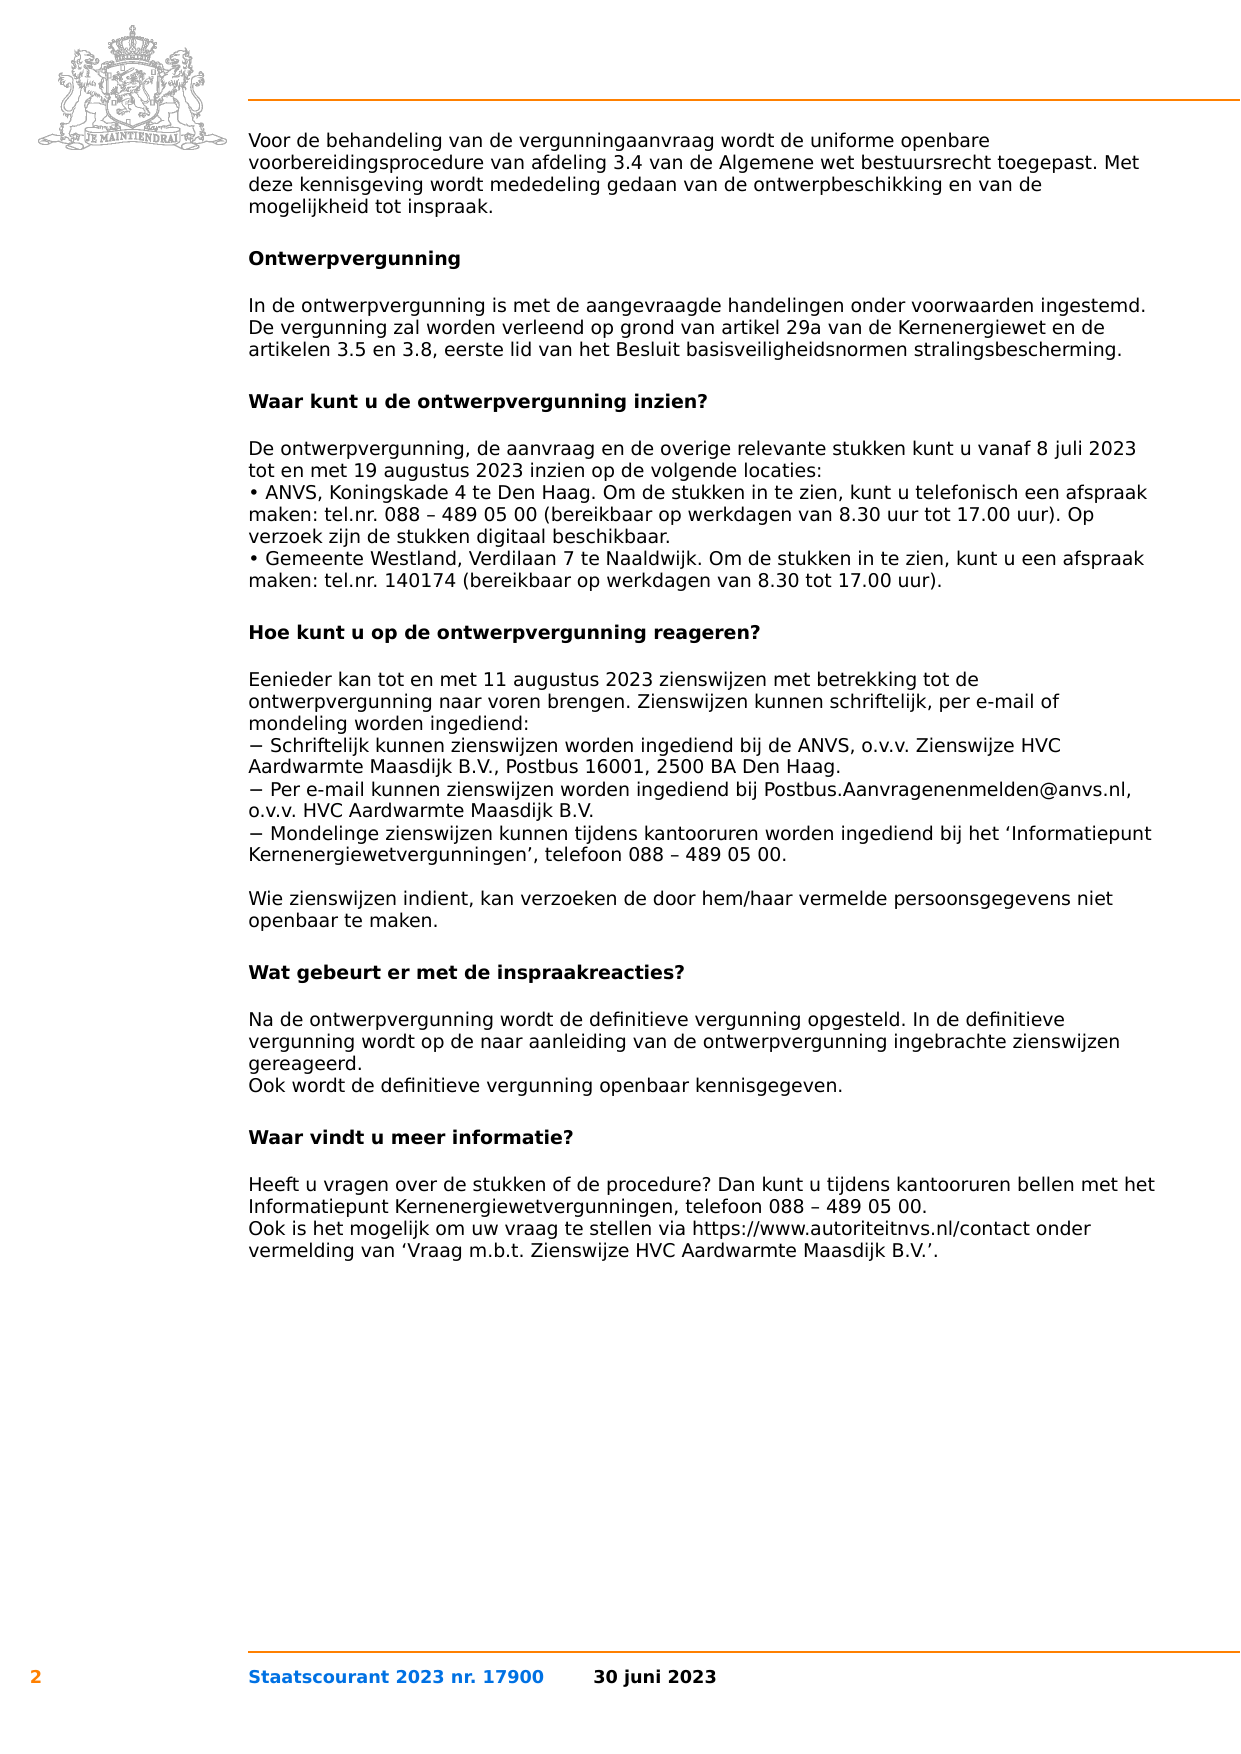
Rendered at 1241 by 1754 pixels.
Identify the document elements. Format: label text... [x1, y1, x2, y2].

text De ontwerpvergunning, de aanvraag en de overige relevante stukken kunt u vanaf 8 juli 2023 tot en met 19 augustus 2023 inzien op de volgende locaties: [248, 438, 1163, 482]
text − Mondelinge zienswijzen kunnen tijdens kantooruren worden ingediend bij het ‘Informatiepunt Kernenergiewetvergunningen’, telefoon 088 – 489 05 00. [248, 822, 1163, 866]
text Na de ontwerpvergunning wordt de definitieve vergunning opgesteld. In de definitieve vergunning wordt op de naar aanleiding van de ontwerpvergunning ingebrachte zienswijzen gereageerd. [248, 1009, 1163, 1075]
text Ook wordt de definitieve vergunning openbaar kennisgegeven. [248, 1075, 1163, 1097]
text In de ontwerpvergunning is met de aangevraagde handelingen onder voorwaarden ingestemd. De vergunning zal worden verleend op grond van artikel 29a van de Kernenergiewet en de artikelen 3.5 en 3.8, eerste lid van het Besluit basisveiligheidsnormen stralingsbescherming. [248, 295, 1163, 361]
subtitle Ontwerpvergunning [248, 248, 1163, 270]
text Ook is het mogelijk om uw vraag te stellen via https://www.autoriteitnvs.nl/contact onder vermelding van ‘Vraag m.b.t. Zienswijze HVC Aardwarmte Maasdijk B.V.’. [248, 1218, 1163, 1262]
subtitle Wat gebeurt er met de inspraakreacties? [248, 962, 1163, 984]
subtitle Hoe kunt u op de ontwerpvergunning reageren? [248, 622, 1163, 643]
subtitle Waar kunt u de ontwerpvergunning inzien? [248, 391, 1163, 413]
subtitle Waar vindt u meer informatie? [248, 1127, 1163, 1149]
text − Per e-mail kunnen zienswijzen worden ingediend bij Postbus.Aanvragenenmelden@anvs.nl, o.v.v. HVC Aardwarmte Maasdijk B.V. [248, 778, 1163, 822]
text • ANVS, Koningskade 4 te Den Haag. Om de stukken in te zien, kunt u telefonisch een afspraak maken: tel.nr. 088 – 489 05 00 (bereikbaar op werkdagen van 8.30 uur tot 17.00 uur). Op verzoek zijn de stukken digitaal beschikbaar. [248, 482, 1163, 548]
text Voor de behandeling van de vergunningaanvraag wordt de uniforme openbare voorbereidingsprocedure van afdeling 3.4 van de Algemene wet bestuursrecht toegepast. Met deze kennisgeving wordt mededeling gedaan van de ontwerpbeschikking en van de mogelijkheid tot inspraak. [248, 130, 1163, 218]
text Eenieder kan tot en met 11 augustus 2023 zienswijzen met betrekking tot de ontwerpvergunning naar voren brengen. Zienswijzen kunnen schriftelijk, per e-mail of mondeling worden ingediend: [248, 668, 1163, 734]
text • Gemeente Westland, Verdilaan 7 te Naaldwijk. Om de stukken in te zien, kunt u een afspraak maken: tel.nr. 140174 (bereikbaar op werkdagen van 8.30 tot 17.00 uur). [248, 548, 1163, 592]
text Wie zienswijzen indient, kan verzoeken de door hem/haar vermelde persoonsgegevens niet openbaar te maken. [248, 888, 1163, 932]
picture [38, 25, 227, 150]
text Heeft u vragen over de stukken of de procedure? Dan kunt u tijdens kantooruren bellen met het Informatiepunt Kernenergiewetvergunningen, telefoon 088 – 489 05 00. [248, 1174, 1163, 1218]
text − Schriftelijk kunnen zienswijzen worden ingediend bij de ANVS, o.v.v. Zienswijze HVC Aardwarmte Maasdijk B.V., Postbus 16001, 2500 BA Den Haag. [248, 734, 1163, 778]
